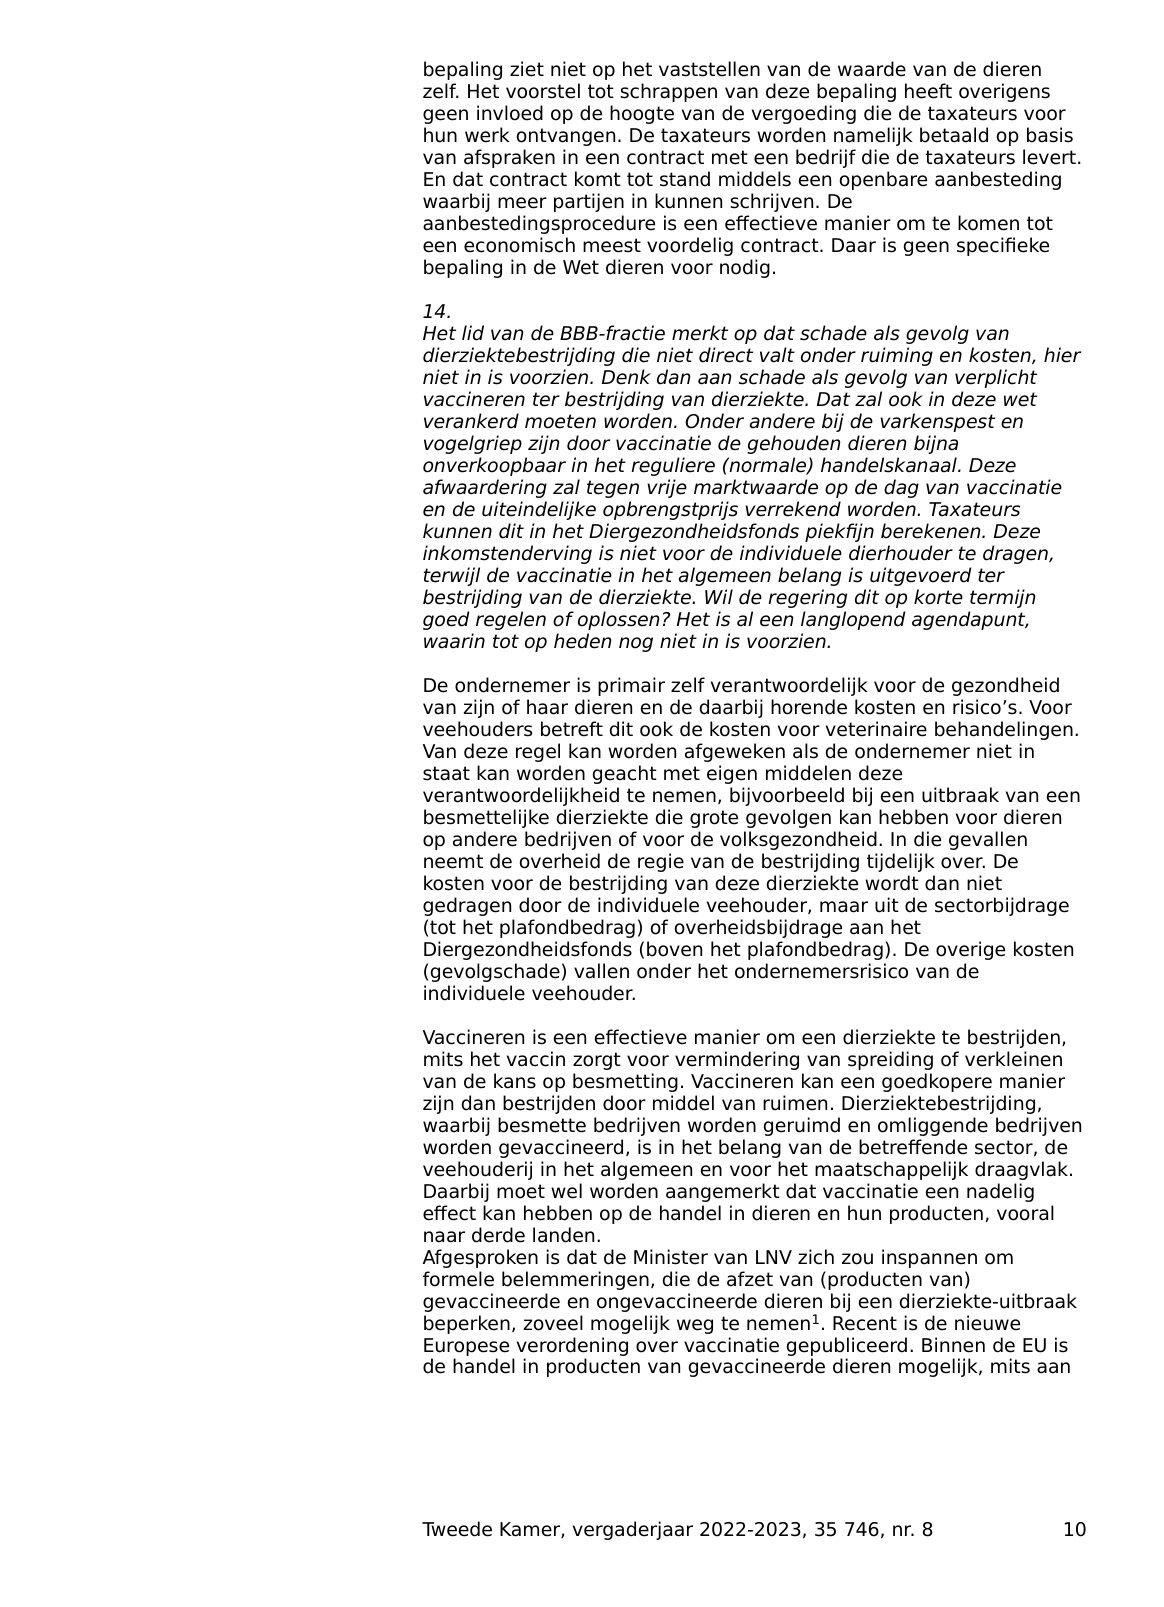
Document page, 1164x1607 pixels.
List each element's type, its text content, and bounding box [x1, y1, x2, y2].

text De ondernemer is primair zelf verantwoordelijk voor de gezondheid van zijn of haar dieren en de daarbij horende kosten en risico’s. Voor veehouders betreft dit ook de kosten voor veterinaire behandelingen. Van deze regel kan worden afgeweken als de ondernemer niet in staat kan worden geacht met eigen middelen deze verantwoordelijkheid te nemen, bijvoorbeeld bij een uitbraak van een besmettelijke dierziekte die grote gevolgen kan hebben voor dieren op andere bedrijven of voor de volksgezondheid. In die gevallen neemt de overheid de regie van de bestrijding tijdelijk over. De kosten voor de bestrijding van deze dierziekte wordt dan niet gedragen door de individuele veehouder, maar uit de sectorbijdrage (tot het plafondbedrag) of overheidsbijdrage aan het Diergezondheidsfonds (boven het plafondbedrag). De overige kosten (gevolgschade) vallen onder het ondernemersrisico van de individuele veehouder. [422, 675, 1087, 1004]
text Het lid van de BBB-fractie merkt op dat schade als gevolg van dierziektebestrijding die niet direct valt onder ruiming en kosten, hier niet in is voorzien. Denk dan aan schade als gevolg van verplicht vaccineren ter bestrijding van dierziekte. Dat zal ook in deze wet verankerd moeten worden. Onder andere bij de varkenspest en vogelgriep zijn door vaccinatie de gehouden dieren bijna onverkoopbaar in het reguliere (normale) handelskanaal. Deze afwaardering zal tegen vrije marktwaarde op de dag van vaccinatie en de uiteindelijke opbrengstprijs verrekend worden. Taxateurs kunnen dit in het Diergezondheidsfonds piekfijn berekenen. Deze inkomstenderving is niet voor de individuele dierhouder te dragen, terwijl de vaccinatie in het algemeen belang is uitgevoerd ter bestrijding van de dierziekte. Wil de regering dit op korte termijn goed regelen of oplossen? Het is al een langlopend agendapunt, waarin tot op heden nog niet in is voorzien. [422, 323, 1087, 653]
text Vaccineren is een effectieve manier om een dierziekte te bestrijden, mits het vaccin zorgt voor vermindering van spreiding of verkleinen van de kans op besmetting. Vaccineren kan een goedkopere manier zijn dan bestrijden door middel van ruimen. Dierziektebestrijding, waarbij besmette bedrijven worden geruimd en omliggende bedrijven worden gevaccineerd, is in het belang van de betreffende sector, de veehouderij in het algemeen en voor het maatschappelijk draagvlak. Daarbij moet wel worden aangemerkt dat vaccinatie een nadelig effect kan hebben op de handel in dieren en hun producten, vooral naar derde landen. [422, 1027, 1087, 1247]
text bepaling ziet niet op het vaststellen van de waarde van de dieren zelf. Het voorstel tot schrappen van deze bepaling heeft overigens geen invloed op de hoogte van de vergoeding die de taxateurs voor hun werk ontvangen. De taxateurs worden namelijk betaald op basis van afspraken in een contract met een bedrijf die de taxateurs levert. En dat contract komt tot stand middels een openbare aanbesteding waarbij meer partijen in kunnen schrijven. De aanbestedingsprocedure is een effectieve manier om te komen tot een economisch meest voordelig contract. Daar is geen specifieke bepaling in de Wet dieren voor nodig. [422, 59, 1087, 279]
text Afgesproken is dat de Minister van LNV zich zou inspannen om formele belemmeringen, die de afzet van (producten van) gevaccineerde en ongevaccineerde dieren bij een dierziekte-uitbraak beperken, zoveel mogelijk weg te nemen1. Recent is de nieuwe Europese verordening over vaccinatie gepubliceerd. Binnen de EU is de handel in producten van gevaccineerde dieren mogelijk, mits aan [422, 1247, 1087, 1378]
text 14. [422, 301, 1087, 323]
